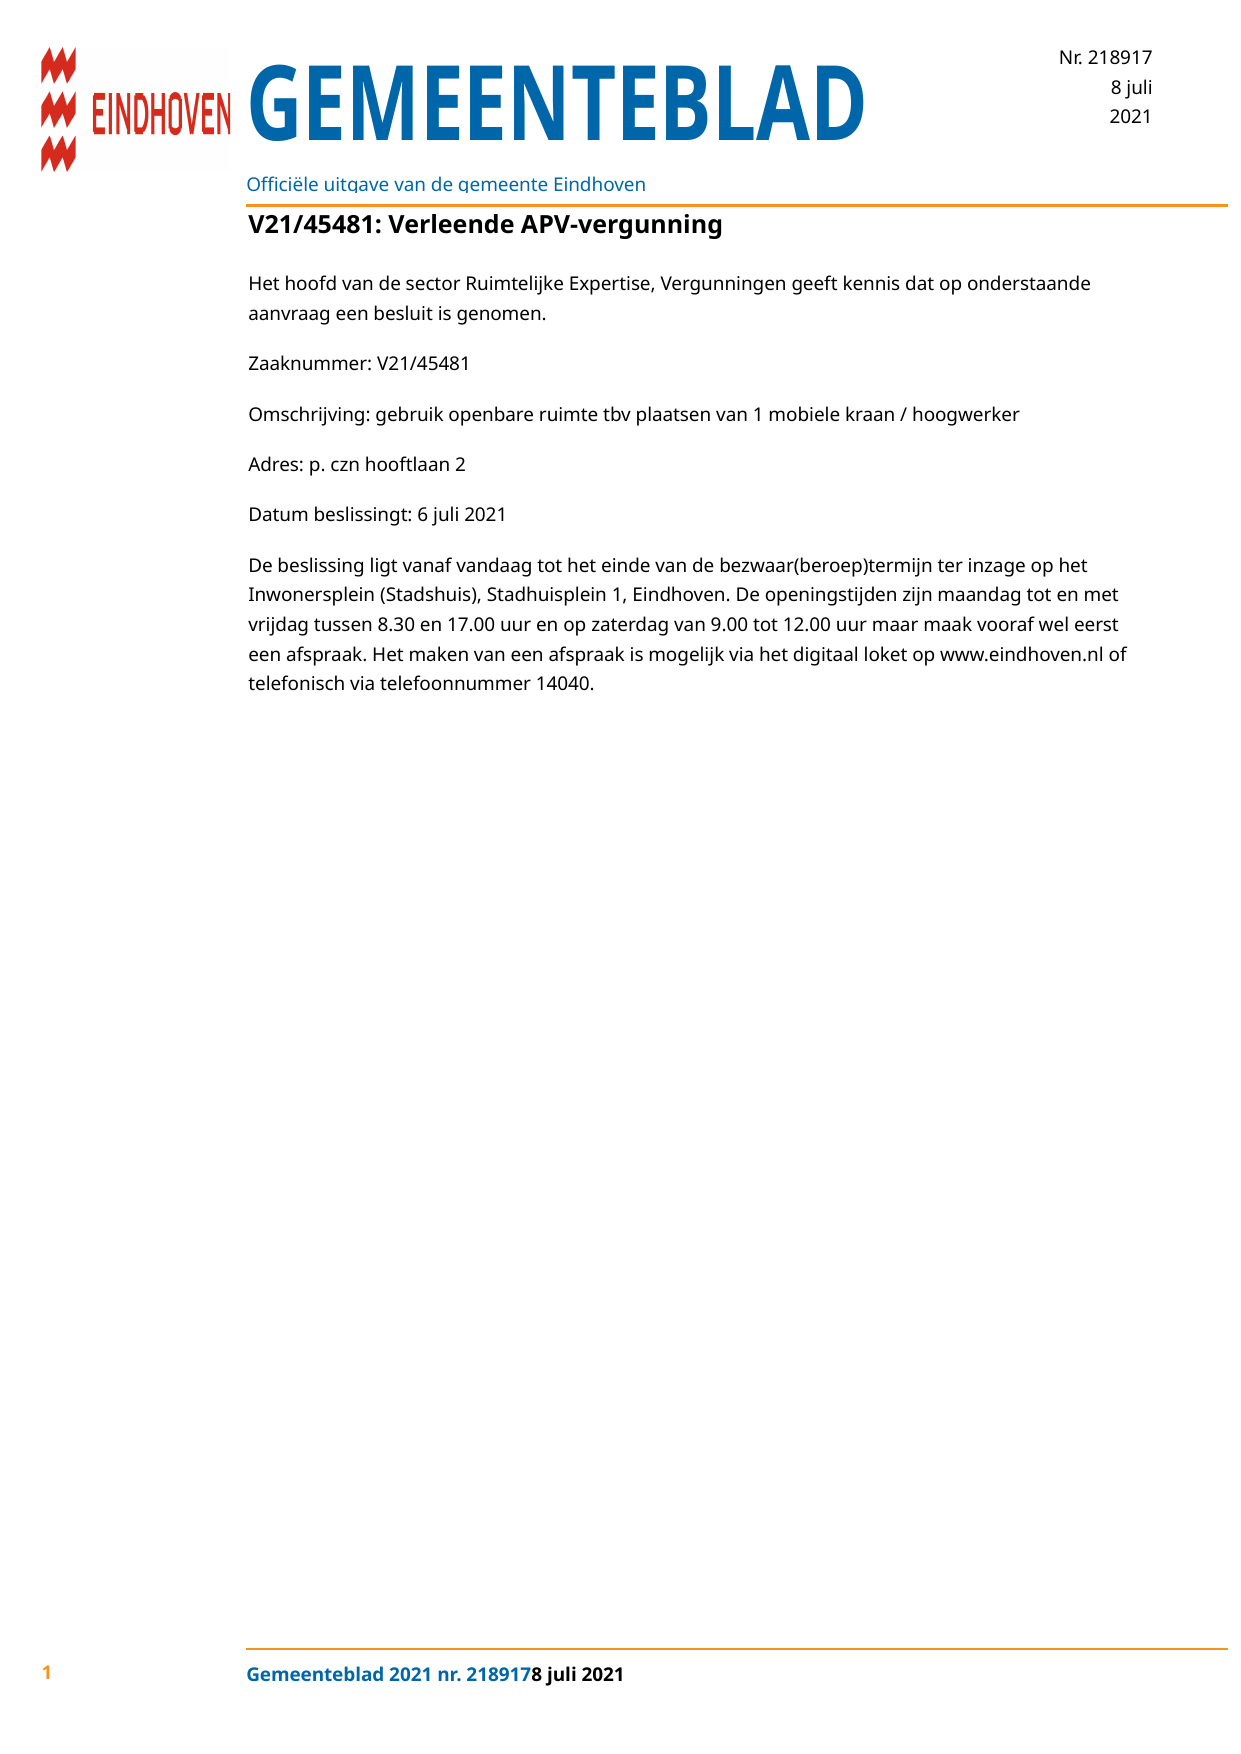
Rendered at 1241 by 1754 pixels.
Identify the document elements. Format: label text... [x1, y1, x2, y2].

text De beslissing ligt vanaf vandaag tot het einde van de bezwaar(beroep)termijn ter inzage op het Inwonersplein (Stadshuis), Stadhuisplein 1, Eindhoven. De openingstijden zijn maandag tot en met vrijdag tussen 8.30 en 17.00 uur en op zaterdag van 9.00 tot 12.00 uur maar maak vooraf wel eerst een afspraak. Het maken van een afspraak is mogelijk via het digitaal loket op www.eindhoven.nl of telefonisch via telefoonnummer 14040. [248, 552, 1152, 696]
text Zaaknummer: V21/45481 [248, 350, 1152, 376]
picture [41, 47, 231, 172]
text Adres: p. czn hooftlaan 2 [248, 451, 1152, 477]
text Datum beslissingt: 6 juli 2021 [248, 502, 1152, 527]
text Omschrijving: gebruik openbare ruimte tbv plaatsen van 1 mobiele kraan / hoogwerker [248, 401, 1152, 426]
text Het hoofd van de sector Ruimtelijke Expertise, Vergunningen geeft kennis dat op onderstaande aanvraag een besluit is genomen. [248, 270, 1152, 326]
text V21/45481: Verleende APV-vergunning [248, 207, 1152, 241]
